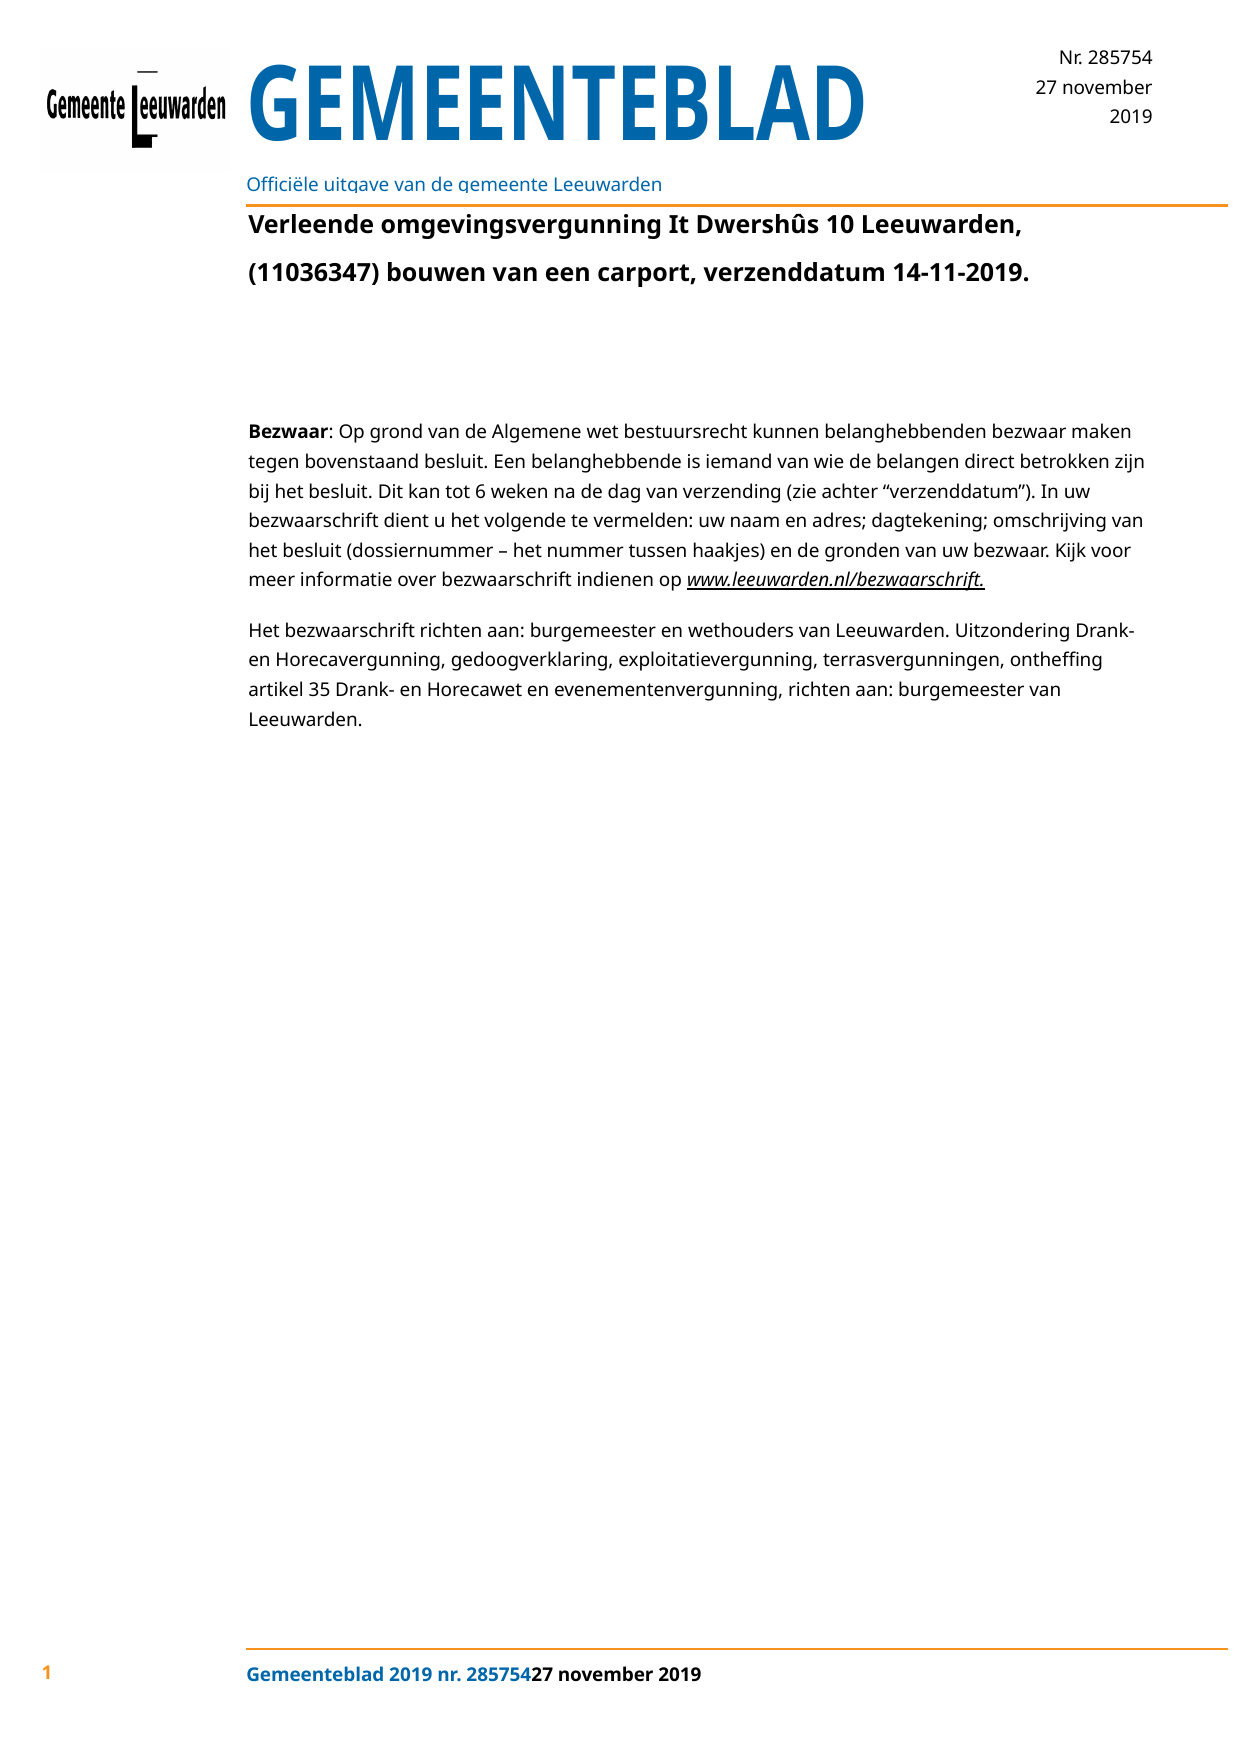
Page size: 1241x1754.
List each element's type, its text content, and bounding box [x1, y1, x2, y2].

text Het bezwaarschrift richten aan: burgemeester en wethouders van Leeuwarden. Uitzondering Drank- en Horecavergunning, gedoogverklaring, exploitatievergunning, terrasvergunningen, ontheffing artikel 35 Drank- en Horecawet en evenementenvergunning, richten aan: burgemeester van Leeuwarden. [248, 617, 1152, 732]
text Bezwaar: Op grond van de Algemene wet bestuursrecht kunnen belanghebbenden bezwaar maken tegen bovenstaand besluit. Een belanghebbende is iemand van wie de belangen direct betrokken zijn bij het besluit. Dit kan tot 6 weken na de dag van verzending (zie achter “verzenddatum”). In uw bezwaarschrift dient u het volgende te vermelden: uw naam en adres; dagtekening; omschrijving van het besluit (dossiernummer – het nummer tussen haakjes) en de gronden van uw bezwaar. Kijk voor meer informatie over bezwaarschrift indienen op www.leeuwarden.nl/bezwaarschrift. [248, 419, 1152, 592]
picture [41, 47, 231, 172]
text Verleende omgevingsvergunning It Dwershûs 10 Leeuwarden, (11036347) bouwen van een carport, verzenddatum 14-11-2019. [248, 207, 1152, 288]
